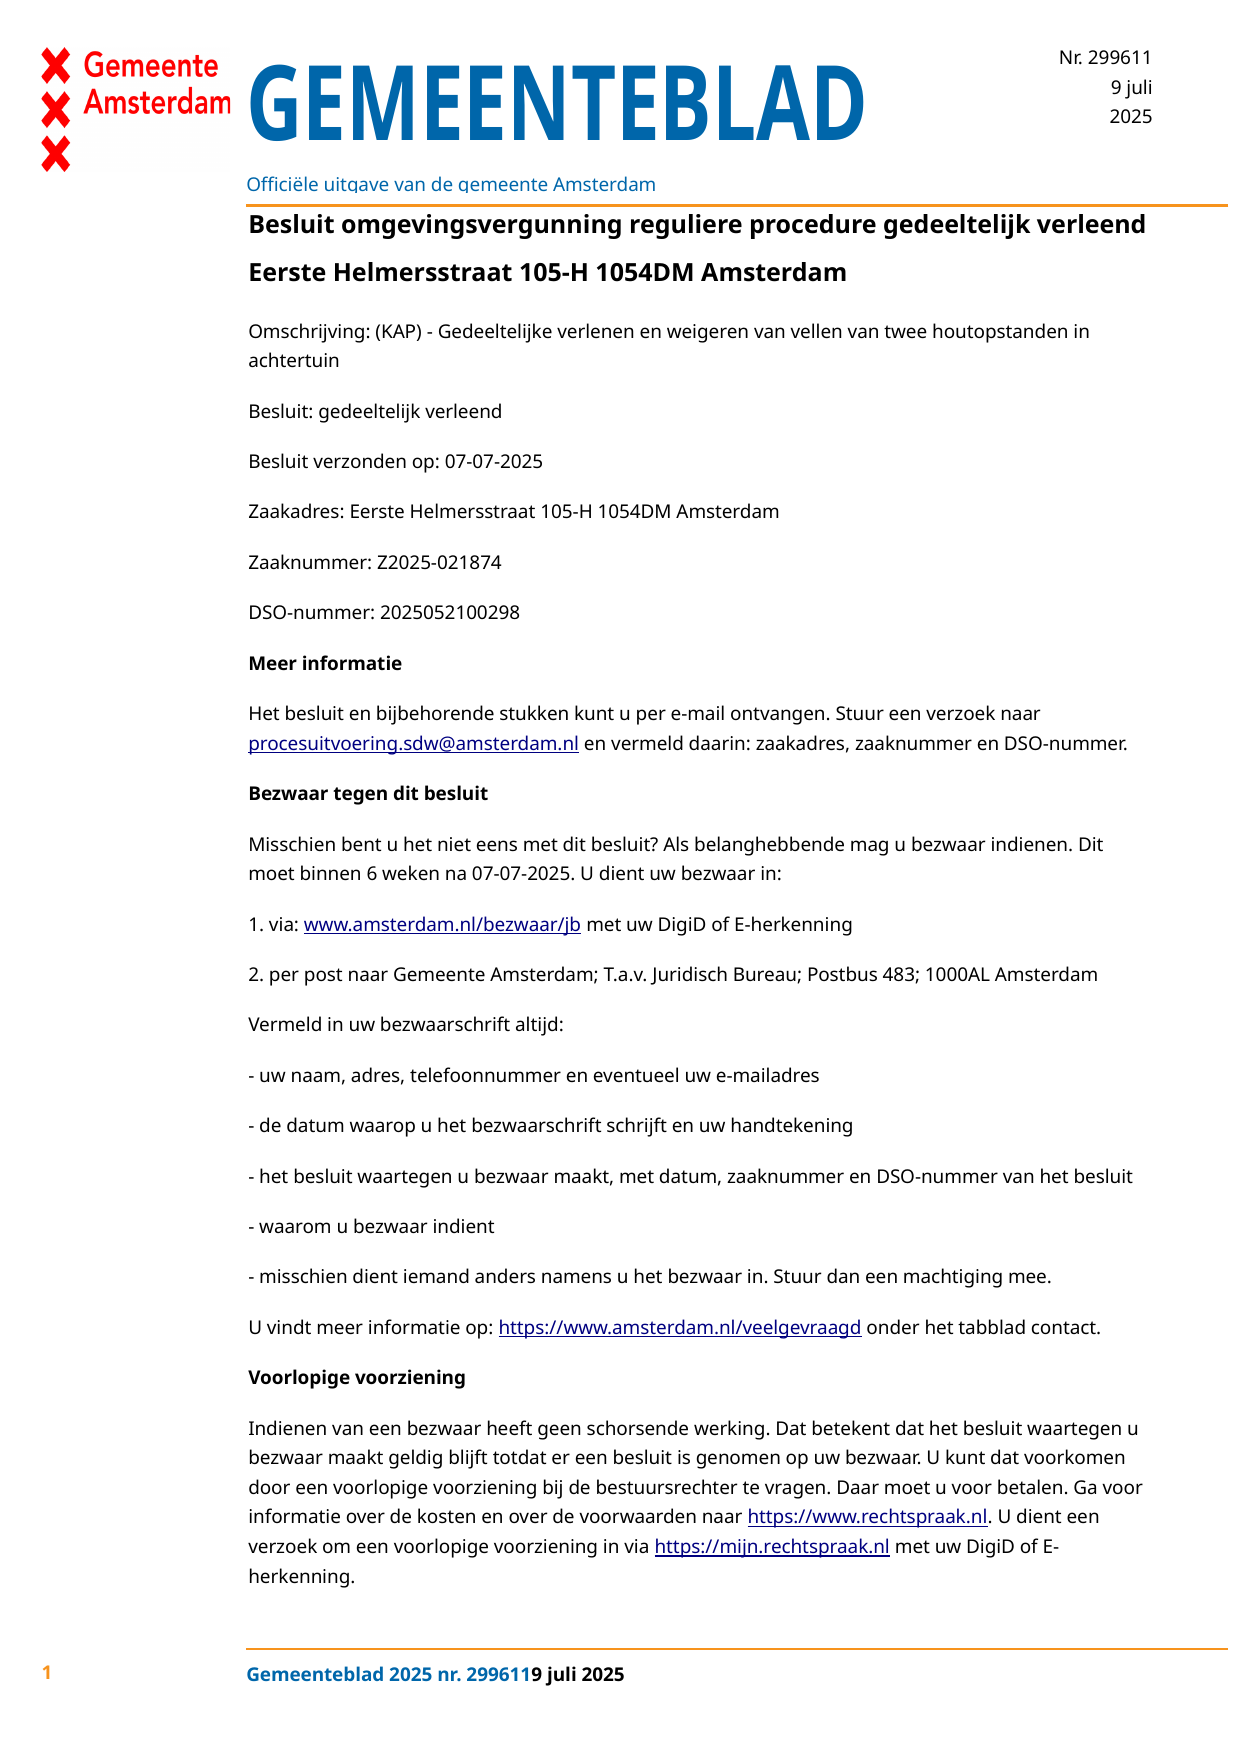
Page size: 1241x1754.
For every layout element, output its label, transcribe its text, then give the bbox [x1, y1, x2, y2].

text Vermeld in uw bezwaarschrift altijd: [248, 1012, 1152, 1037]
text Misschien bent u het niet eens met dit besluit? Als belanghebbende mag u bezwaar indienen. Dit moet binnen 6 weken na 07-07-2025. U dient uw bezwaar in: [248, 831, 1152, 886]
text Zaaknummer: Z2025-021874 [248, 549, 1152, 575]
text - het besluit waartegen u bezwaar maakt, met datum, zaaknummer en DSO-nummer van het besluit [248, 1163, 1152, 1189]
text - de datum waarop u het bezwaarschrift schrijft en uw handtekening [248, 1112, 1152, 1138]
text Het besluit en bijbehorende stukken kunt u per e-mail ontvangen. Stuur een verzoek naar procesuitvoering.sdw@amsterdam.nl en vermeld daarin: zaakadres, zaaknummer en DSO-nummer. [248, 700, 1152, 756]
text DSO-nummer: 2025052100298 [248, 599, 1152, 625]
text Besluit: gedeeltelijk verleend [248, 398, 1152, 424]
text Voorlopige voorziening [248, 1364, 1152, 1390]
text - uw naam, adres, telefoonnummer en eventueel uw e-mailadres [248, 1062, 1152, 1088]
text 1. via: www.amsterdam.nl/bezwaar/jb met uw DigiD of E-herkenning [248, 911, 1152, 937]
text Besluit verzonden op: 07-07-2025 [248, 448, 1152, 474]
text Zaakadres: Eerste Helmersstraat 105-H 1054DM Amsterdam [248, 499, 1152, 524]
text Omschrijving: (KAP) - Gedeeltelijke verlenen en weigeren van vellen van twee houtopstanden in achtertuin [248, 318, 1152, 373]
text - waarom u bezwaar indient [248, 1213, 1152, 1239]
text - misschien dient iemand anders namens u het bezwaar in. Stuur dan een machtiging mee. [248, 1264, 1152, 1289]
text Bezwaar tegen dit besluit [248, 780, 1152, 806]
text U vindt meer informatie op: https://www.amsterdam.nl/veelgevraagd onder het tabblad contact. [248, 1314, 1152, 1340]
text Meer informatie [248, 650, 1152, 676]
text 2. per post naar Gemeente Amsterdam; T.a.v. Juridisch Bureau; Postbus 483; 1000AL Amsterdam [248, 961, 1152, 987]
text Indienen van een bezwaar heeft geen schorsende werking. Dat betekent dat het besluit waartegen u bezwaar maakt geldig blijft totdat er een besluit is genomen op uw bezwaar. U kunt dat voorkomen door een voorlopige voorziening bij de bestuursrechter te vragen. Daar moet u voor betalen. Ga voor informatie over de kosten en over de voorwaarden naar https://www.rechtspraak.nl. U dient een verzoek om een voorlopige voorziening in via https://mijn.rechtspraak.nl met uw DigiD of E-herkenning. [248, 1415, 1152, 1589]
text Besluit omgevingsvergunning reguliere procedure gedeeltelijk verleend Eerste Helmersstraat 105-H 1054DM Amsterdam [248, 207, 1152, 288]
picture [41, 47, 231, 172]
